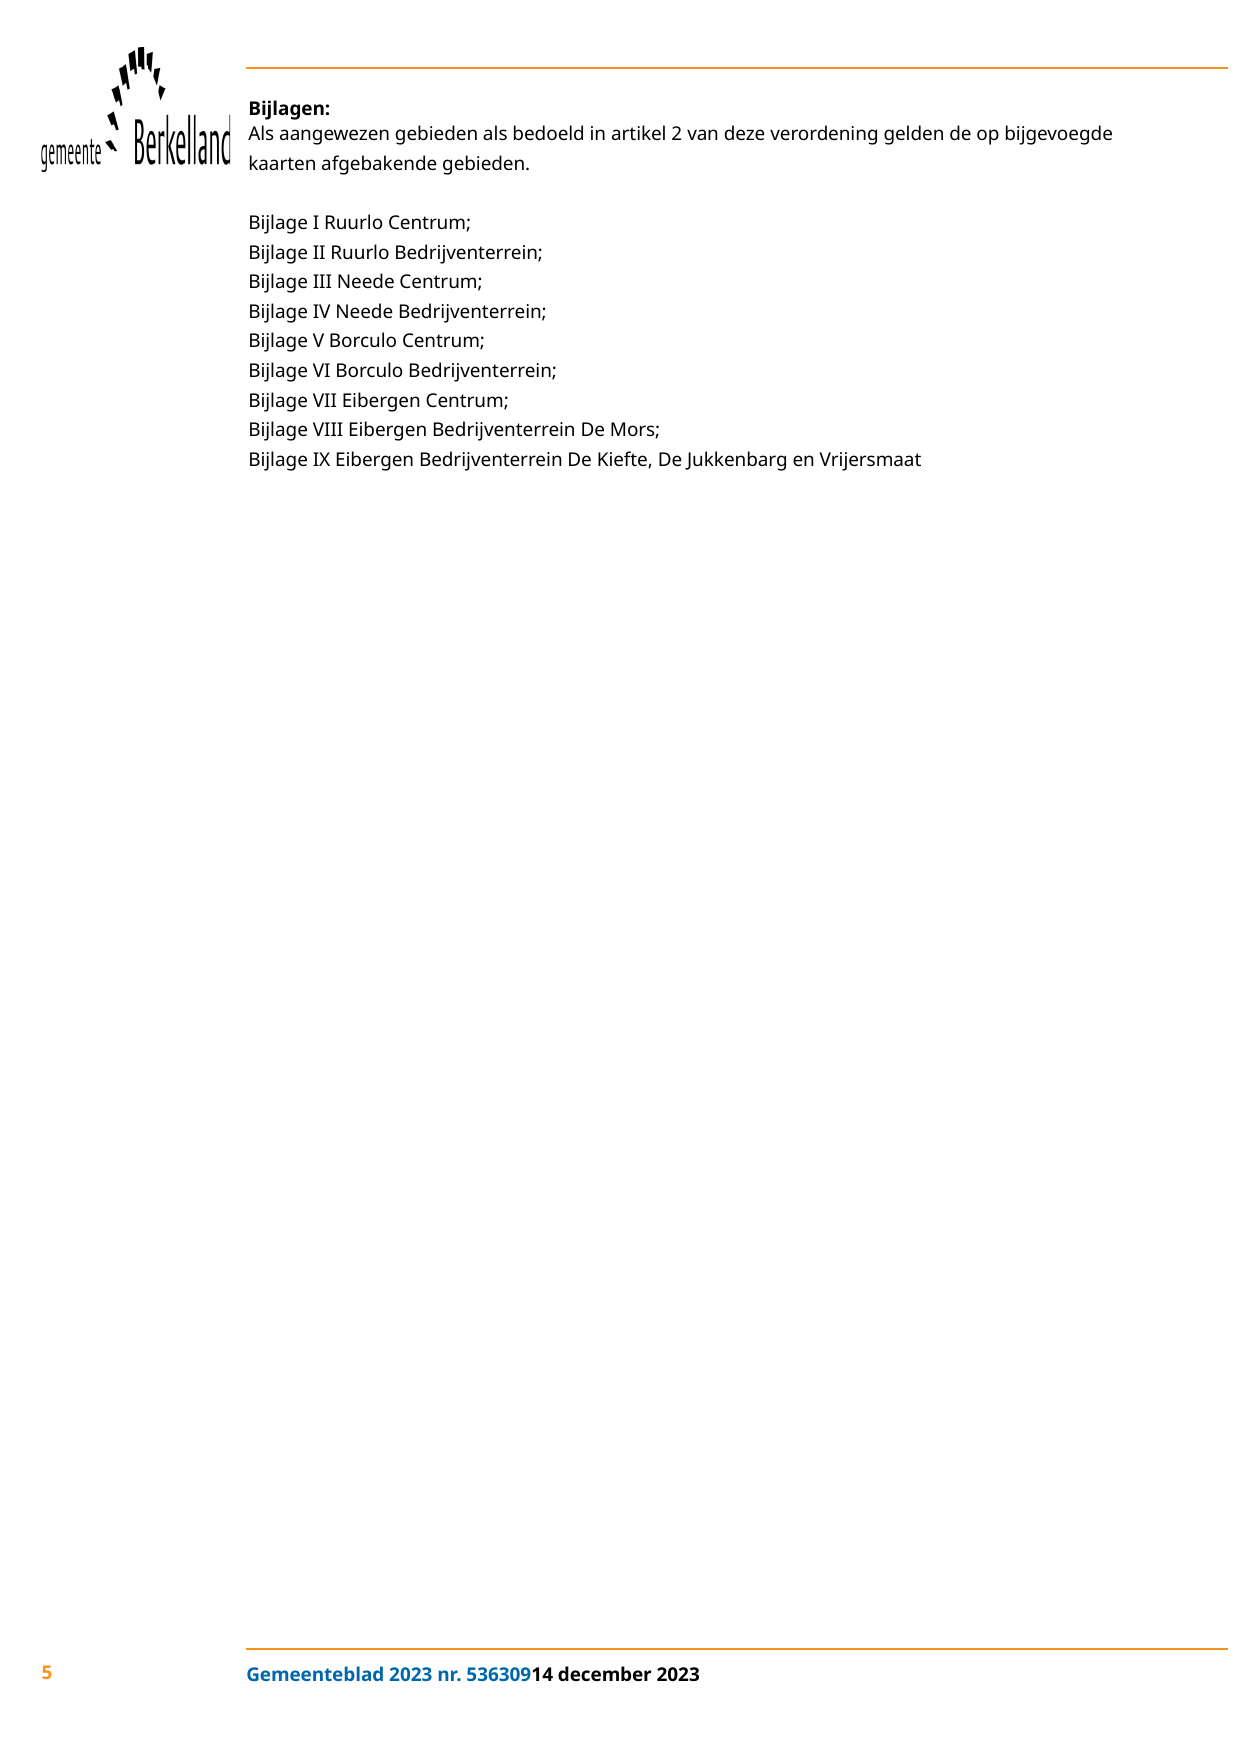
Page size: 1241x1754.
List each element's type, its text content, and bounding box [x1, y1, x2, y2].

text Bijlage IV Neede Bedrijventerrein; [248, 298, 1152, 324]
text Bijlage VI Borculo Bedrijventerrein; [248, 357, 1152, 383]
text Bijlage IX Eibergen Bedrijventerrein De Kiefte, De Jukkenbarg en Vrijersmaat [248, 446, 1152, 472]
text Bijlage VIII Eibergen Bedrijventerrein De Mors; [248, 416, 1152, 442]
text Bijlage V Borculo Centrum; [248, 328, 1152, 353]
text Bijlage VII Eibergen Centrum; [248, 387, 1152, 413]
text Bijlagen: [248, 95, 1152, 121]
picture [41, 47, 231, 172]
text Bijlage III Neede Centrum; [248, 268, 1152, 294]
text Als aangewezen gebieden als bedoeld in artikel 2 van deze verordening gelden de op bijgevoegde kaarten afgebakende gebieden. [248, 121, 1152, 176]
text Bijlage I Ruurlo Centrum; [248, 209, 1152, 235]
text Bijlage II Ruurlo Bedrijventerrein; [248, 239, 1152, 265]
